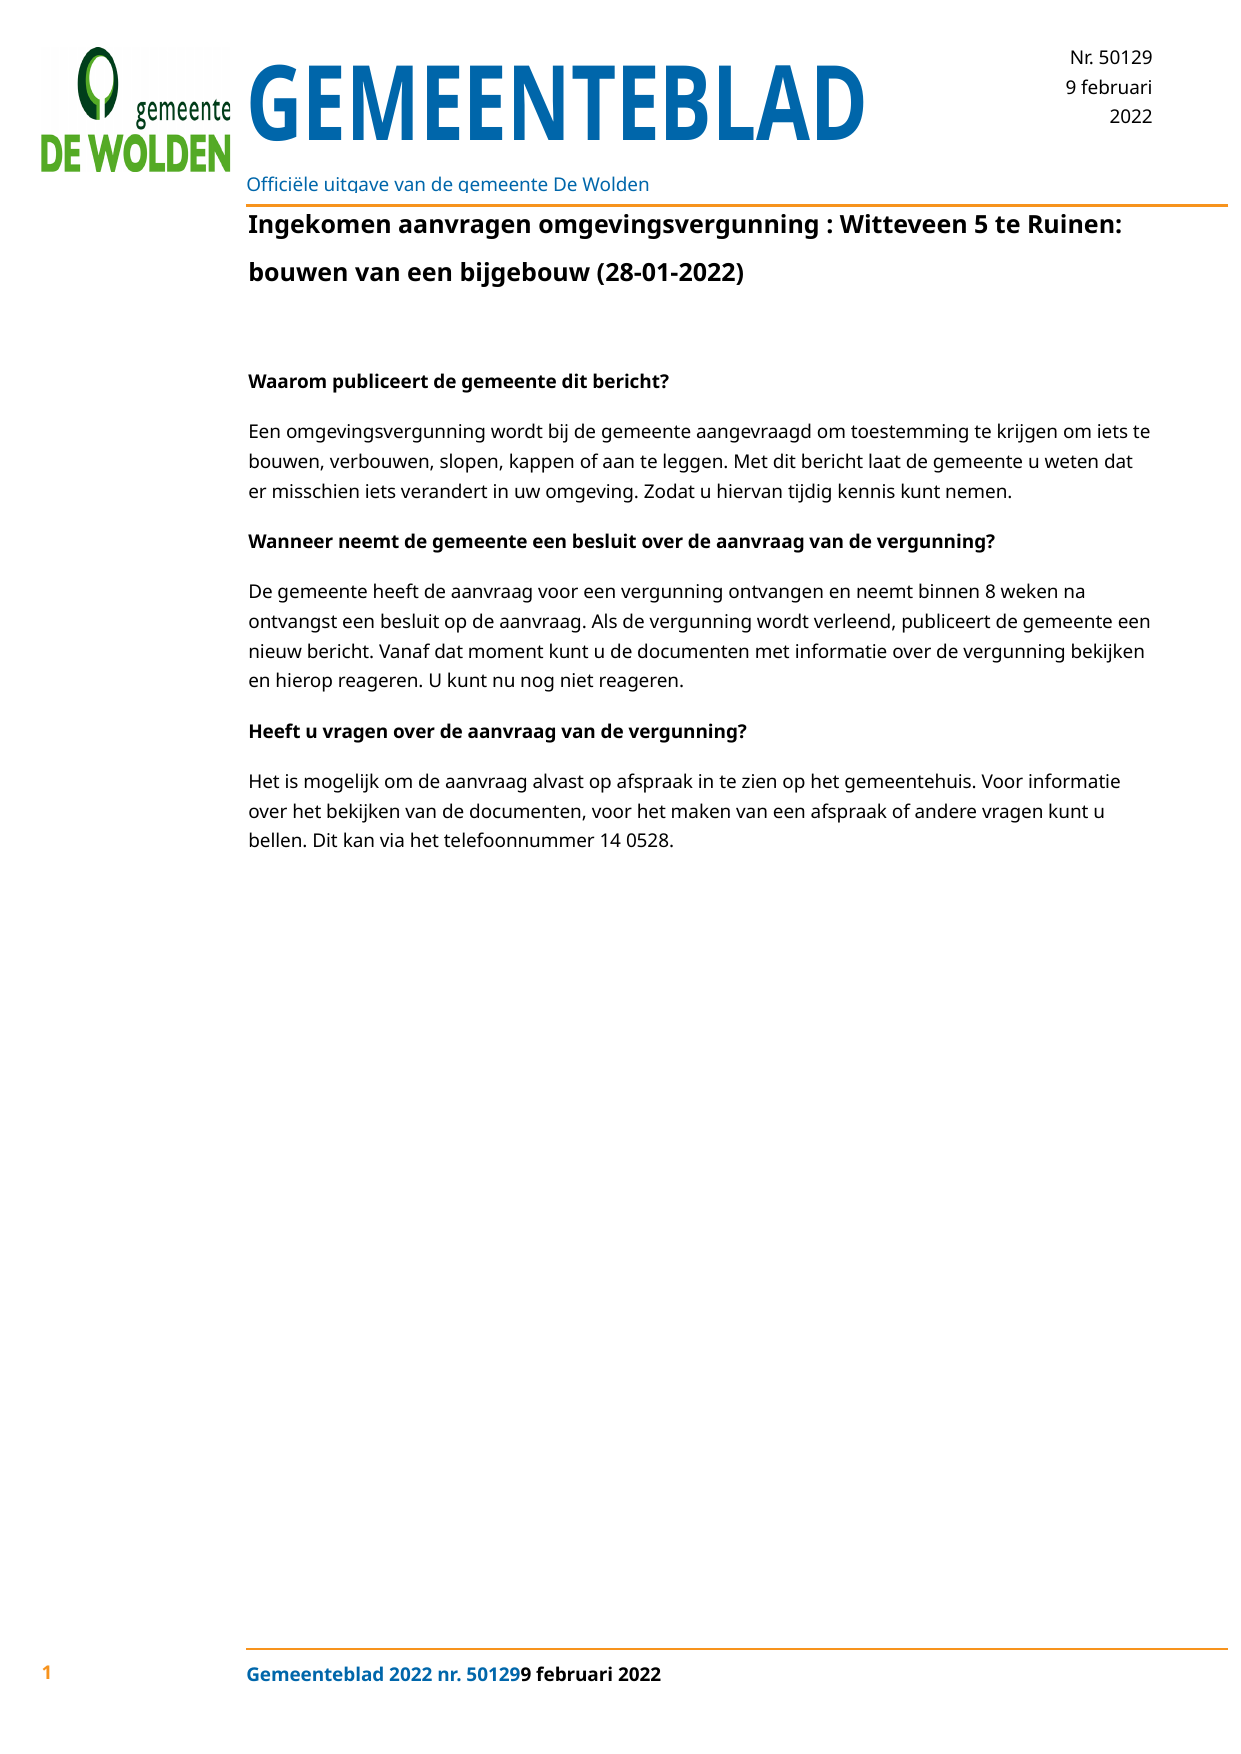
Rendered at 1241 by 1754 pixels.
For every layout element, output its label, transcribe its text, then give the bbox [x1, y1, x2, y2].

picture [41, 47, 231, 172]
text Ingekomen aanvragen omgevingsvergunning : Witteveen 5 te Ruinen: bouwen van een bijgebouw (28-01-2022) [248, 207, 1152, 288]
text Heeft u vragen over de aanvraag van de vergunning? [248, 718, 1152, 744]
text De gemeente heeft de aanvraag voor een vergunning ontvangen en neemt binnen 8 weken na ontvangst een besluit op de aanvraag. Als de vergunning wordt verleend, publiceert de gemeente een nieuw bericht. Vanaf dat moment kunt u de documenten met informatie over de vergunning bekijken en hierop reageren. U kunt nu nog niet reageren. [248, 579, 1152, 693]
text Het is mogelijk om de aanvraag alvast op afspraak in te zien op het gemeentehuis. Voor informatie over het bekijken van de documenten, voor het maken van een afspraak of andere vragen kunt u bellen. Dit kan via het telefoonnummer 14 0528. [248, 768, 1152, 853]
text Een omgevingsvergunning wordt bij de gemeente aangevraagd om toestemming te krijgen om iets te bouwen, verbouwen, slopen, kappen of aan te leggen. Met dit bericht laat de gemeente u weten dat er misschien iets verandert in uw omgeving. Zodat u hiervan tijdig kennis kunt nemen. [248, 419, 1152, 504]
text Waarom publiceert de gemeente dit bericht? [248, 368, 1152, 394]
text Wanneer neemt de gemeente een besluit over de aanvraag van de vergunning? [248, 528, 1152, 554]
